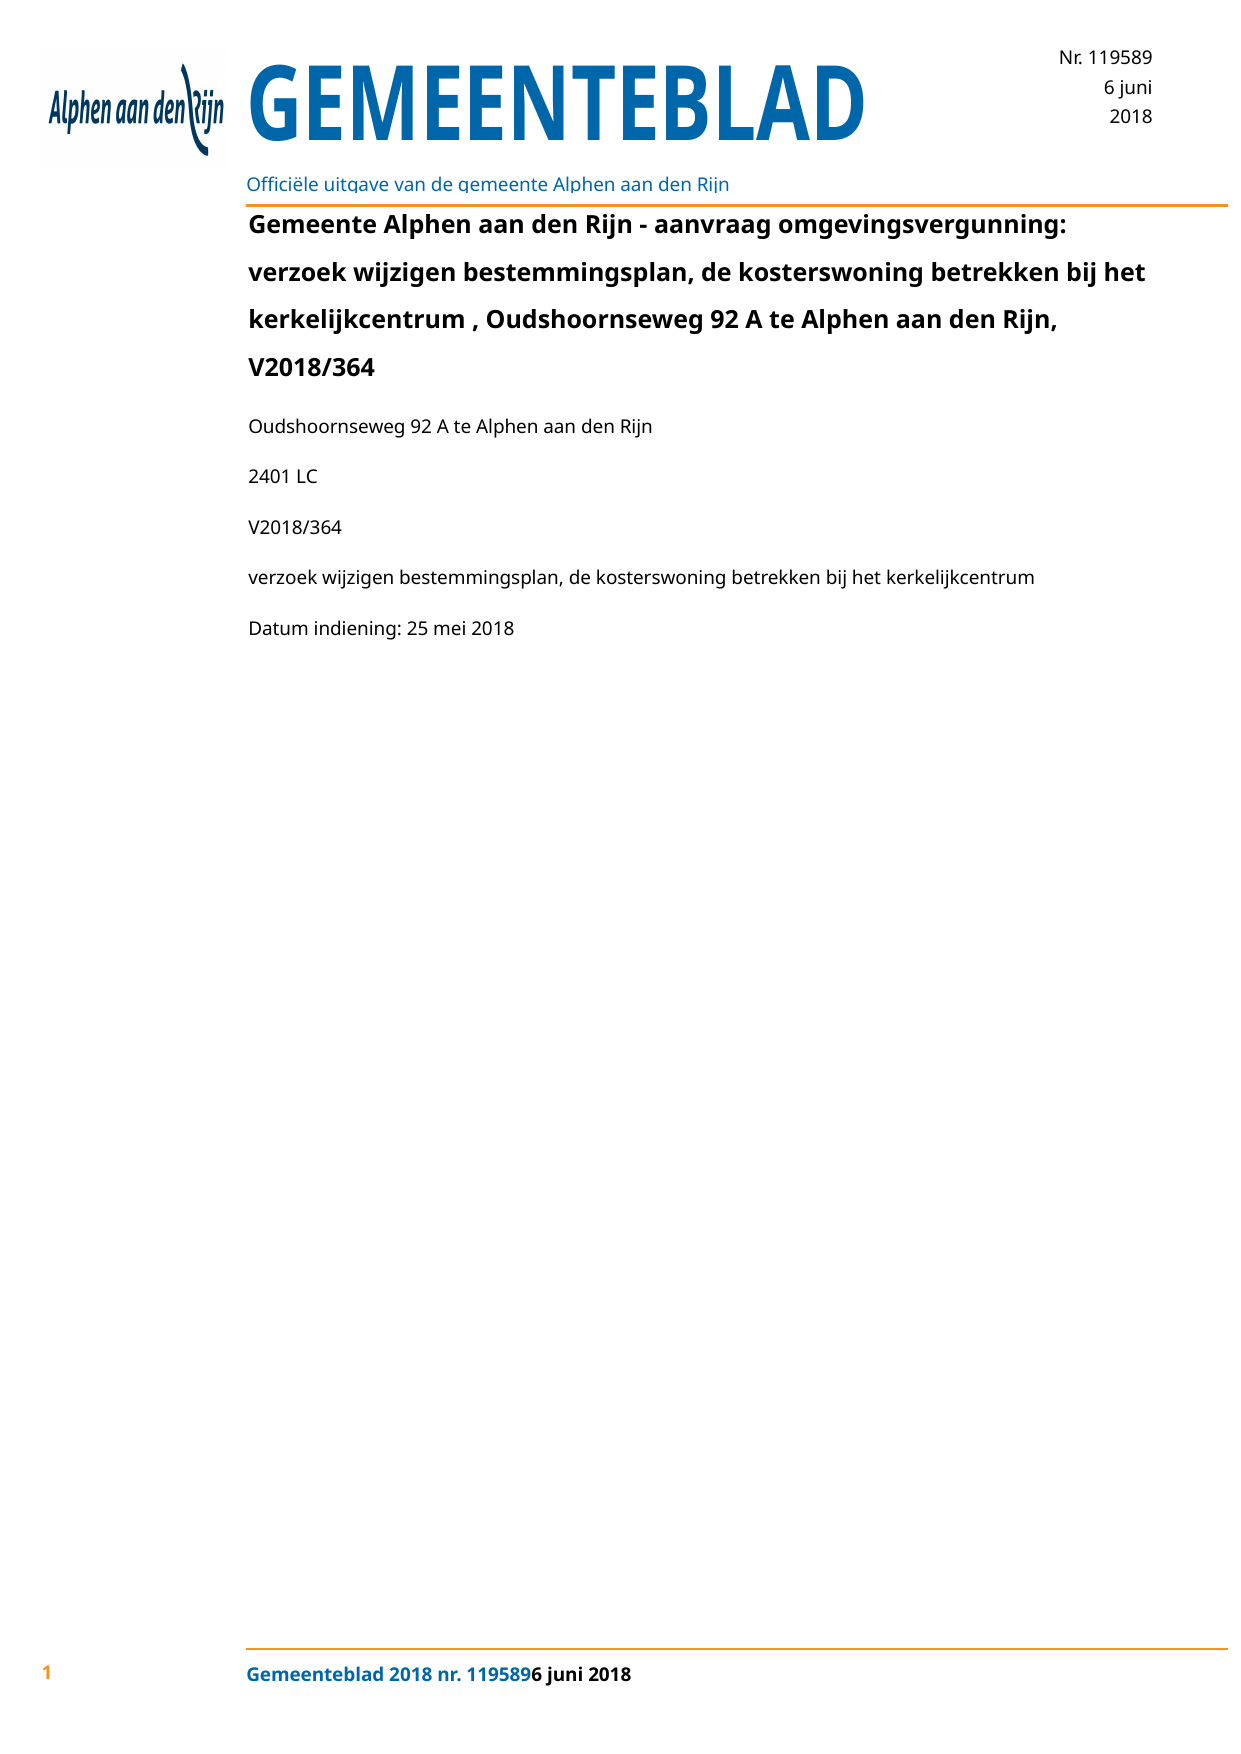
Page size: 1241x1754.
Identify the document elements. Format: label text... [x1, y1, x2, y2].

text 2401 LC [248, 463, 1152, 489]
text V2018/364 [248, 514, 1152, 540]
text Gemeente Alphen aan den Rijn - aanvraag omgevingsvergunning: verzoek wijzigen bestemmingsplan, de kosterswoning betrekken bij het kerkelijkcentrum , Oudshoornseweg 92 A te Alphen aan den Rijn, V2018/364 [248, 207, 1152, 384]
text Oudshoornseweg 92 A te Alphen aan den Rijn [248, 413, 1152, 439]
text verzoek wijzigen bestemmingsplan, de kosterswoning betrekken bij het kerkelijkcentrum [248, 564, 1152, 590]
text Datum indiening: 25 mei 2018 [248, 615, 1152, 641]
picture [41, 47, 231, 172]
